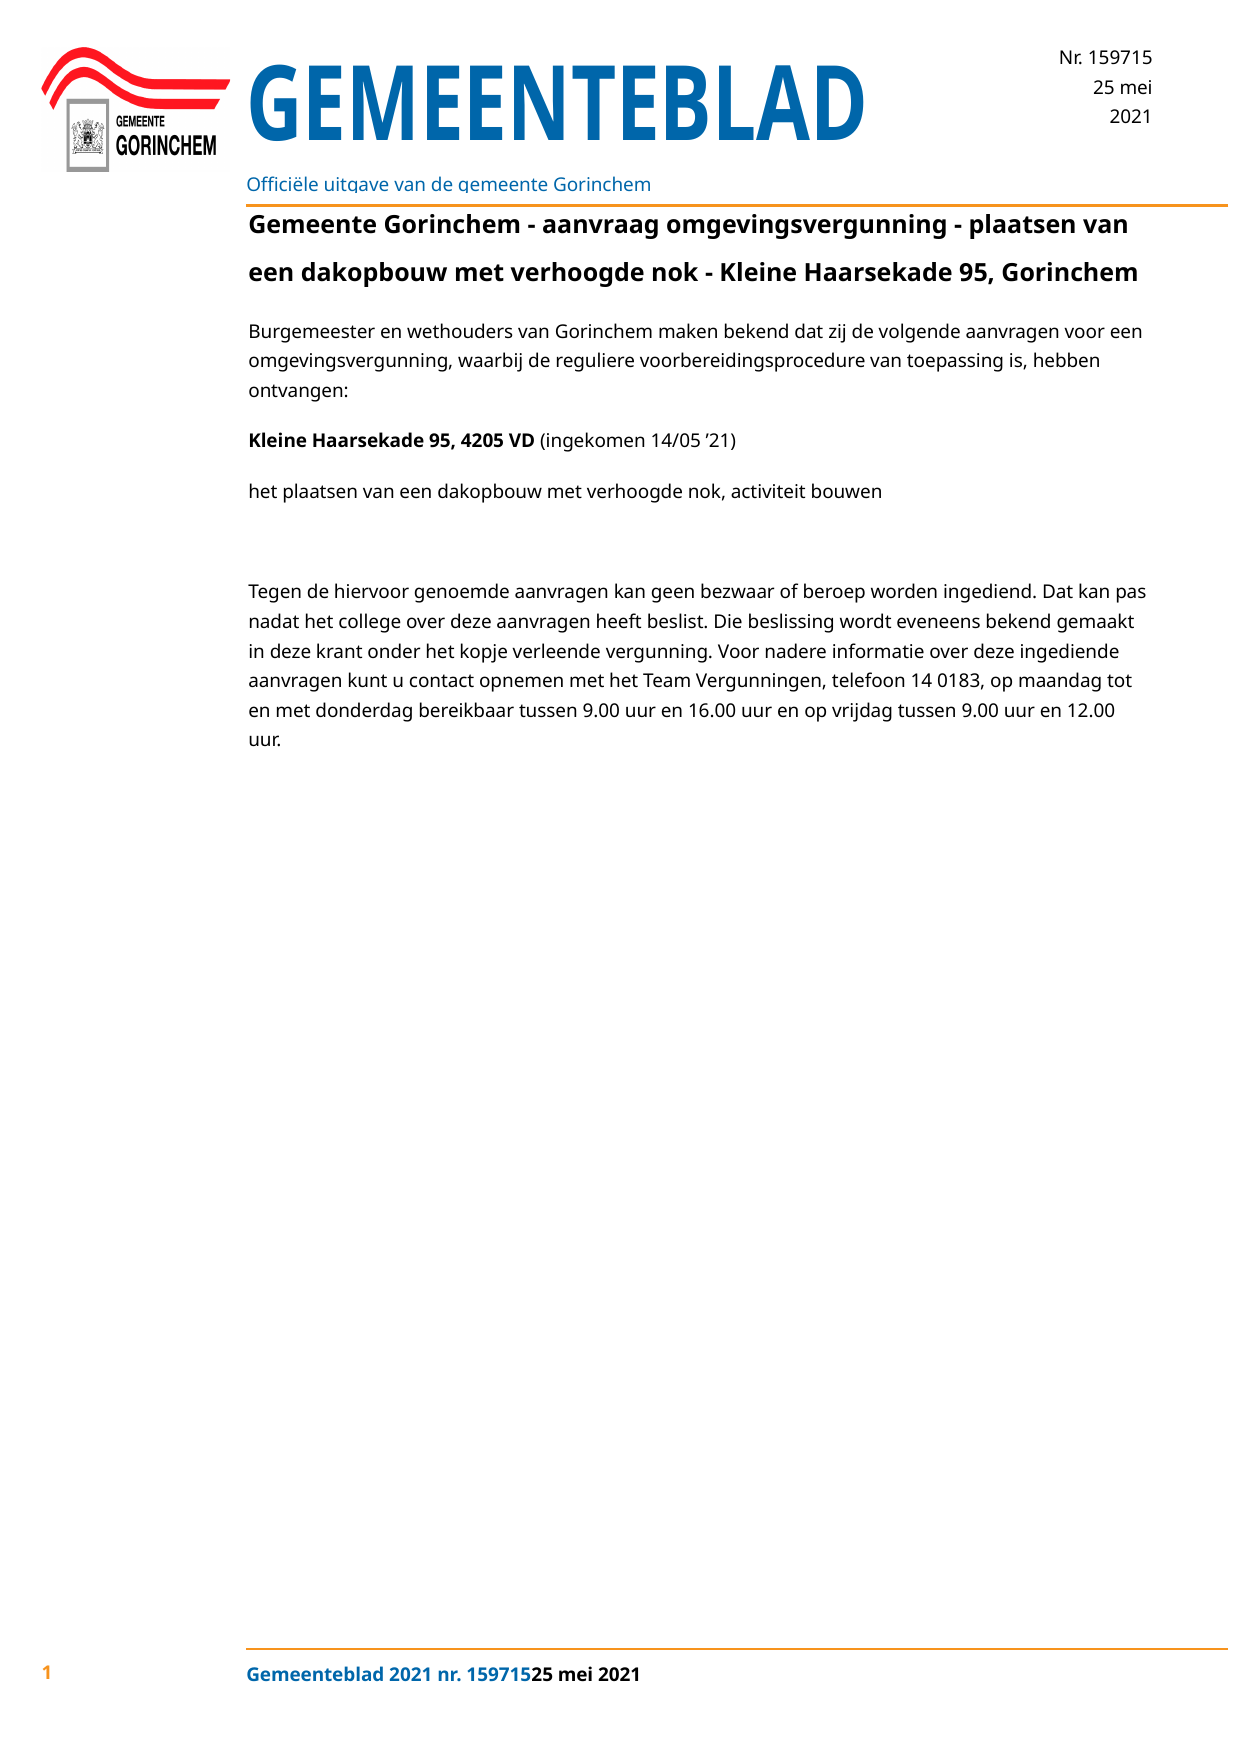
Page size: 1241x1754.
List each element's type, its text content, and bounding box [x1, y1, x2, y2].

text het plaatsen van een dakopbouw met verhoogde nok, activiteit bouwen [248, 478, 1152, 504]
text Burgemeester en wethouders van Gorinchem maken bekend dat zij de volgende aanvragen voor een omgevingsvergunning, waarbij de reguliere voorbereidingsprocedure van toepassing is, hebben ontvangen: [248, 318, 1152, 403]
text Kleine Haarsekade 95, 4205 VD (ingekomen 14/05 ’21) [248, 427, 1152, 453]
text Gemeente Gorinchem - aanvraag omgevingsvergunning - plaatsen van een dakopbouw met verhoogde nok - Kleine Haarsekade 95, Gorinchem [248, 207, 1152, 288]
text Tegen de hiervoor genoemde aanvragen kan geen bezwaar of beroep worden ingediend. Dat kan pas nadat het college over deze aanvragen heeft beslist. Die beslissing wordt eveneens bekend gemaakt in deze krant onder het kopje verleende vergunning. Voor nadere informatie over deze ingediende aanvragen kunt u contact opnemen met het Team Vergunningen, telefoon 14 0183, op maandag tot en met donderdag bereikbaar tussen 9.00 uur en 16.00 uur en op vrijdag tussen 9.00 uur en 12.00 uur. [248, 579, 1152, 752]
picture [41, 47, 231, 172]
